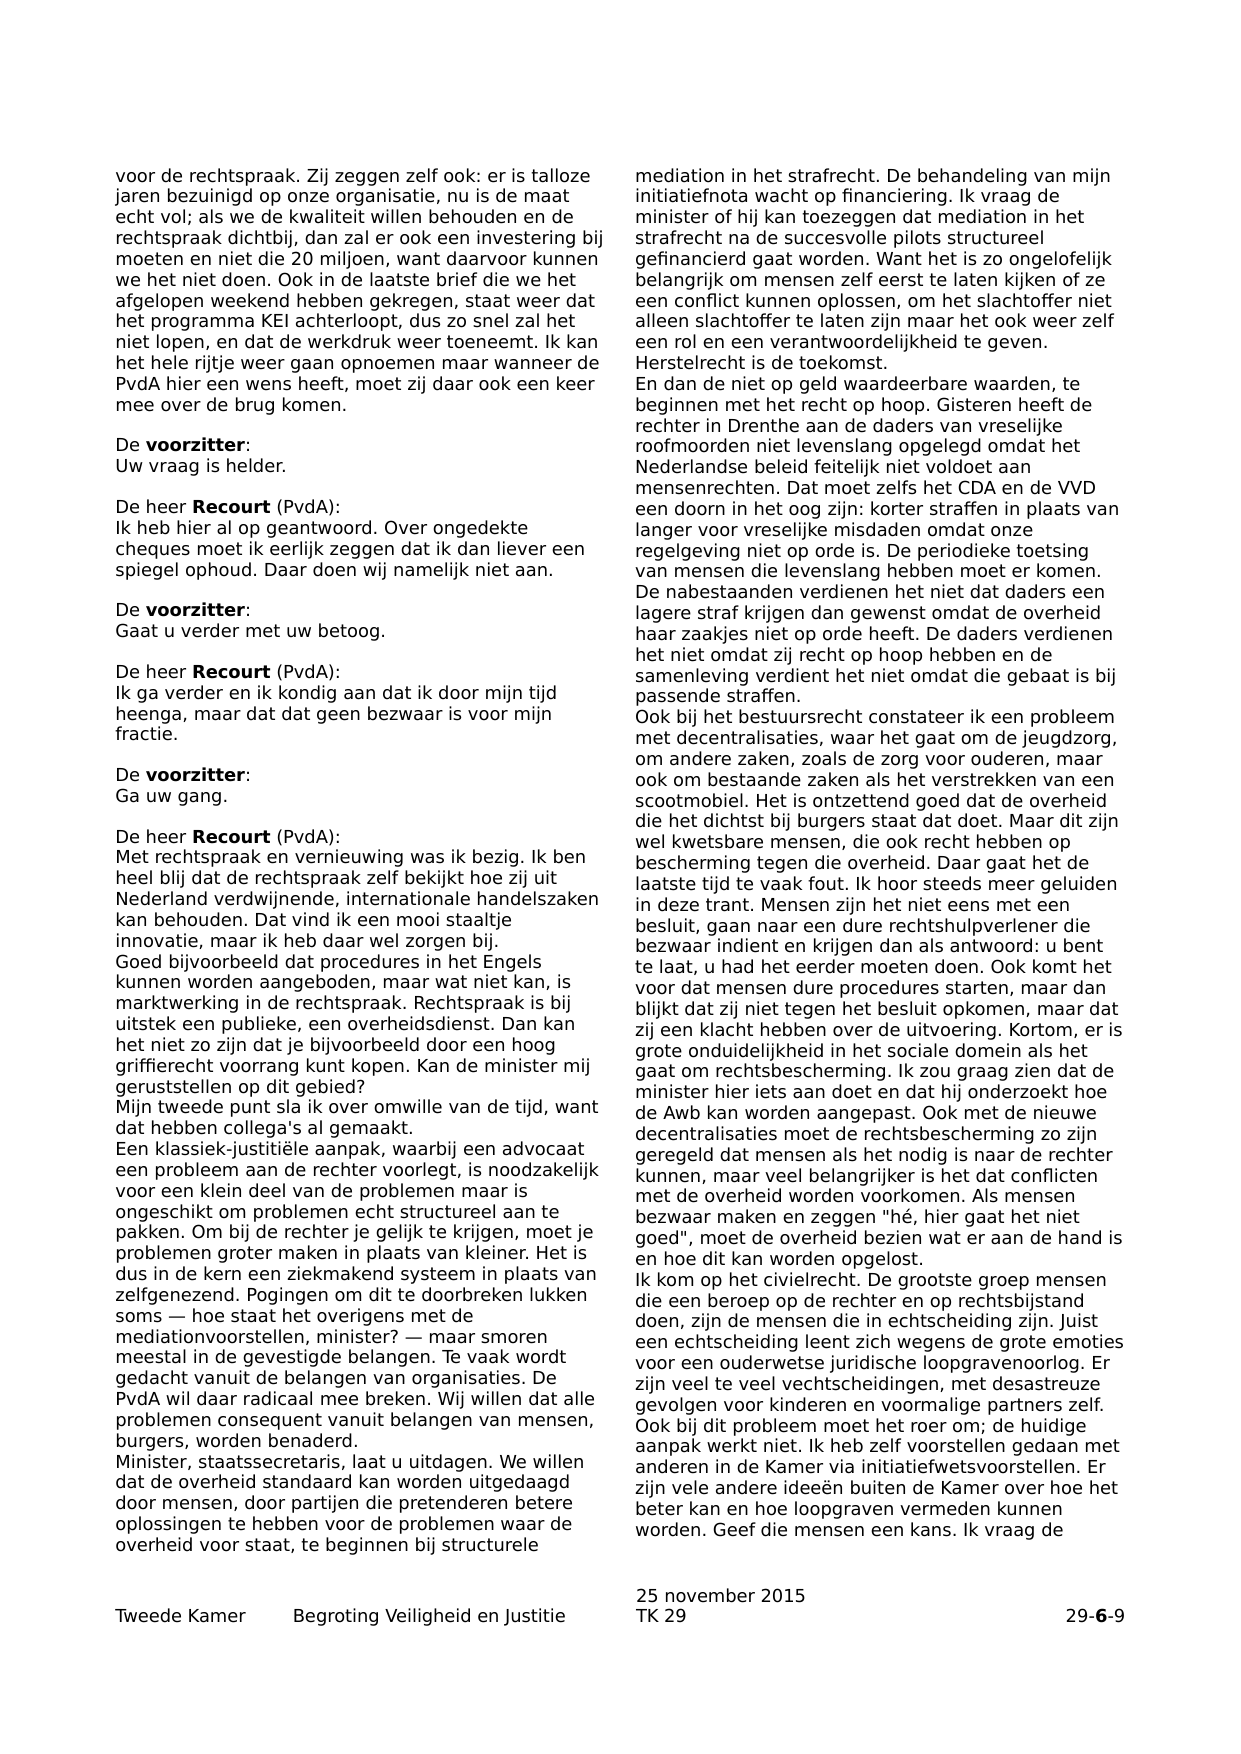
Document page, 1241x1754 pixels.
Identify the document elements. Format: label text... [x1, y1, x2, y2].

text Ook bij het bestuursrecht constateer ik een probleem met decentralisaties, waar het gaat om de jeugdzorg, om andere zaken, zoals de zorg voor ouderen, maar ook om bestaande zaken als het verstrekken van een scootmobiel. Het is ontzettend goed dat de overheid die het dichtst bij burgers staat dat doet. Maar dit zijn wel kwetsbare mensen, die ook recht hebben op bescherming tegen die overheid. Daar gaat het de laatste tijd te vaak fout. Ik hoor steeds meer geluiden in deze trant. Mensen zijn het niet eens met een besluit, gaan naar een dure rechtshulpverlener die bezwaar indient en krijgen dan als antwoord: u bent te laat, u had het eerder moeten doen. Ook komt het voor dat mensen dure procedures starten, maar dan blijkt dat zij niet tegen het besluit opkomen, maar dat zij een klacht hebben over de uitvoering. Kortom, er is grote onduidelijkheid in het sociale domein als het gaat om rechtsbescherming. Ik zou graag zien dat de minister hier iets aan doet en dat hij onderzoekt hoe de Awb kan worden aangepast. Ook met de nieuwe decentralisaties moet de rechtsbescherming zo zijn geregeld dat mensen als het nodig is naar de rechter kunnen, maar veel belangrijker is het dat conflicten met de overheid worden voorkomen. Als mensen bezwaar maken en zeggen "hé, hier gaat het niet goed", moet de overheid bezien wat er aan de hand is en hoe dit kan worden opgelost. [635, 707, 1125, 1269]
text Goed bijvoorbeeld dat procedures in het Engels kunnen worden aangeboden, maar wat niet kan, is marktwerking in de rechtspraak. Rechtspraak is bij uitstek een publieke, een overheidsdienst. Dan kan het niet zo zijn dat je bijvoorbeeld door een hoog griffierecht voorrang kunt kopen. Kan de minister mij geruststellen op dit gebied? [115, 951, 605, 1097]
text Ga uw gang. [115, 786, 605, 806]
text Ik kom op het civielrecht. De grootste groep mensen die een beroep op de rechter en op rechtsbijstand doen, zijn de mensen die in echtscheiding zijn. Juist een echtscheiding leent zich wegens de grote emoties voor een ouderwetse juridische loopgravenoorlog. Er zijn veel te veel vechtscheidingen, met desastreuze gevolgen voor kinderen en voormalige partners zelf. Ook bij dit probleem moet het roer om; de huidige aanpak werkt niet. Ik heb zelf voorstellen gedaan met anderen in de Kamer via initiatiefwetsvoorstellen. Er zijn vele andere ideeën buiten de Kamer over hoe het beter kan en hoe loopgraven vermeden kunnen worden. Geef die mensen een kans. Ik vraag de [635, 1269, 1125, 1540]
text Gaat u verder met uw betoog. [115, 621, 605, 642]
text Ik heb hier al op geantwoord. Over ongedekte cheques moet ik eerlijk zeggen dat ik dan liever een spiegel ophoud. Daar doen wij namelijk niet aan. [115, 518, 605, 580]
text De heer Recourt (PvdA): [115, 826, 605, 847]
text Uw vraag is helder. [115, 456, 605, 477]
text Een klassiek-justitiële aanpak, waarbij een advocaat een probleem aan de rechter voorlegt, is noodzakelijk voor een klein deel van de problemen maar is ongeschikt om problemen echt structureel aan te pakken. Om bij de rechter je gelijk te krijgen, moet je problemen groter maken in plaats van kleiner. Het is dus in de kern een ziekmakend systeem in plaats van zelfgenezend. Pogingen om dit te doorbreken lukken soms — hoe staat het overigens met de mediationvoorstellen, minister? — maar smoren meestal in de gevestigde belangen. Te vaak wordt gedacht vanuit de belangen van organisaties. De PvdA wil daar radicaal mee breken. Wij willen dat alle problemen consequent vanuit belangen van mensen, burgers, worden benaderd. [115, 1139, 605, 1451]
text De heer Recourt (PvdA): [115, 662, 605, 682]
text mediation in het strafrecht. De behandeling van mijn initiatiefnota wacht op financiering. Ik vraag de minister of hij kan toezeggen dat mediation in het strafrecht na de succesvolle pilots structureel gefinancierd gaat worden. Want het is zo ongelofelijk belangrijk om mensen zelf eerst te laten kijken of ze een conflict kunnen oplossen, om het slachtoffer niet alleen slachtoffer te laten zijn maar het ook weer zelf een rol en een verantwoordelijkheid te geven. Herstelrecht is de toekomst. [635, 165, 1125, 374]
text De heer Recourt (PvdA): [115, 497, 605, 518]
text Met rechtspraak en vernieuwing was ik bezig. Ik ben heel blij dat de rechtspraak zelf bekijkt hoe zij uit Nederland verdwijnende, internationale handelszaken kan behouden. Dat vind ik een mooi staaltje innovatie, maar ik heb daar wel zorgen bij. [115, 847, 605, 951]
text De voorzitter: [115, 765, 605, 786]
text Minister, staatssecretaris, laat u uitdagen. We willen dat de overheid standaard kan worden uitgedaagd door mensen, door partijen die pretenderen betere oplossingen te hebben voor de problemen waar de overheid voor staat, te beginnen bij structurele [115, 1451, 605, 1556]
text En dan de niet op geld waardeerbare waarden, te beginnen met het recht op hoop. Gisteren heeft de rechter in Drenthe aan de daders van vreselijke roofmoorden niet levenslang opgelegd omdat het Nederlandse beleid feitelijk niet voldoet aan mensenrechten. Dat moet zelfs het CDA en de VVD een doorn in het oog zijn: korter straffen in plaats van langer voor vreselijke misdaden omdat onze regelgeving niet op orde is. De periodieke toetsing van mensen die levenslang hebben moet er komen. De nabestaanden verdienen het niet dat daders een lagere straf krijgen dan gewenst omdat de overheid haar zaakjes niet op orde heeft. De daders verdienen het niet omdat zij recht op hoop hebben en de samenleving verdient het niet omdat die gebaat is bij passende straffen. [635, 374, 1125, 707]
text De voorzitter: [115, 600, 605, 621]
text voor de rechtspraak. Zij zeggen zelf ook: er is talloze jaren bezuinigd op onze organisatie, nu is de maat echt vol; als we de kwaliteit willen behouden en de rechtspraak dichtbij, dan zal er ook een investering bij moeten en niet die 20 miljoen, want daarvoor kunnen we het niet doen. Ook in de laatste brief die we het afgelopen weekend hebben gekregen, staat weer dat het programma KEI achterloopt, dus zo snel zal het niet lopen, en dat de werkdruk weer toeneemt. Ik kan het hele rijtje weer gaan opnoemen maar wanneer de PvdA hier een wens heeft, moet zij daar ook een keer mee over de brug komen. [115, 165, 605, 415]
text Mijn tweede punt sla ik over omwille van de tijd, want dat hebben collega's al gemaakt. [115, 1097, 605, 1139]
text De voorzitter: [115, 435, 605, 456]
text Ik ga verder en ik kondig aan dat ik door mijn tijd heenga, maar dat dat geen bezwaar is voor mijn fractie. [115, 682, 605, 745]
